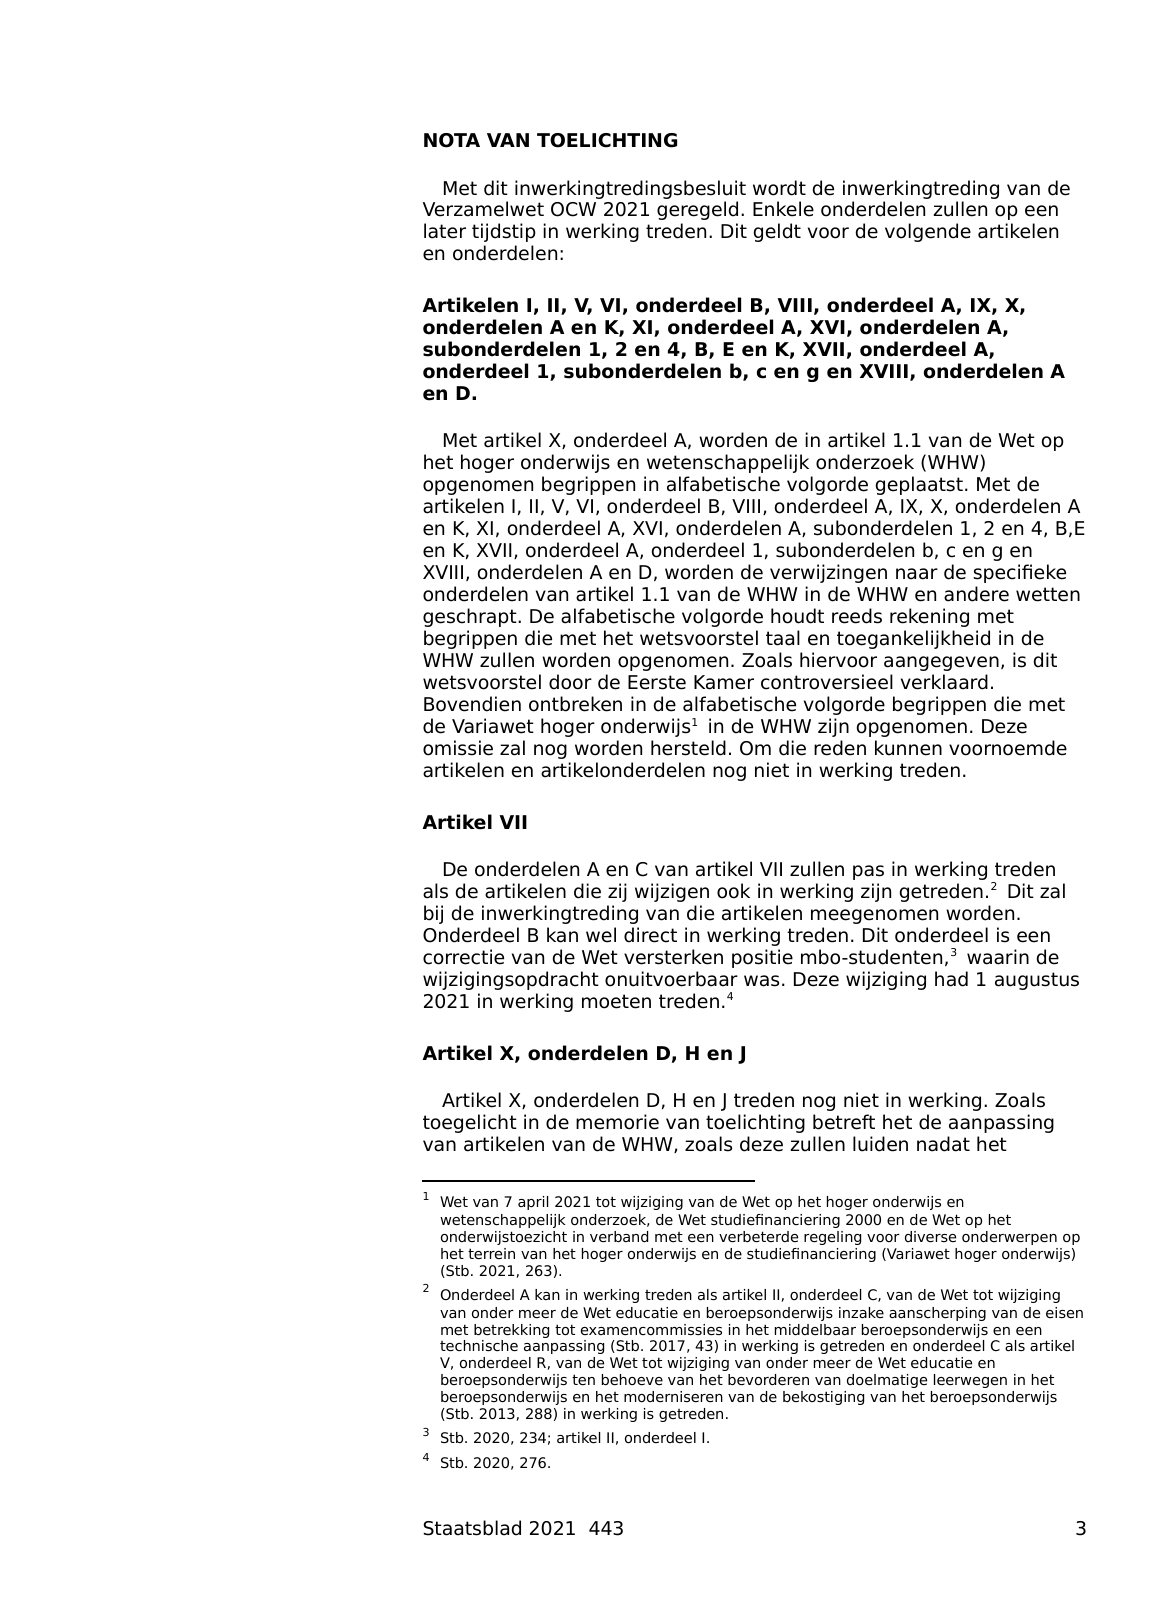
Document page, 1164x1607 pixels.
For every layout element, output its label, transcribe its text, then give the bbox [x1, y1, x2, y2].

subtitle Artikel VII [422, 812, 1087, 834]
text Wet van 7 april 2021 tot wijziging van de Wet op het hoger onderwijs en wetenschappelijk onderzoek, de Wet studiefinanciering 2000 en de Wet op het onderwijstoezicht in verband met een verbeterde regeling voor diverse onderwerpen op het terrein van het hoger onderwijs en de studiefinanciering (Variawet hoger onderwijs) (Stb. 2021, 263). [422, 1190, 1087, 1280]
text Onderdeel A kan in werking treden als artikel II, onderdeel C, van de Wet tot wijziging van onder meer de Wet educatie en beroepsonderwijs inzake aanscherping van de eisen met betrekking tot examencommissies in het middelbaar beroepsonderwijs en een technische aanpassing (Stb. 2017, 43) in werking is getreden en onderdeel C als artikel V, onderdeel R, van de Wet tot wijziging van onder meer de Wet educatie en beroepsonderwijs ten behoeve van het bevorderen van doelmatige leerwegen in het beroepsonderwijs en het moderniseren van de bekostiging van het beroepsonderwijs (Stb. 2013, 288) in werking is getreden. [422, 1283, 1087, 1423]
text Stb. 2020, 234; artikel II, onderdeel I. [422, 1426, 1087, 1448]
text Met artikel X, onderdeel A, worden de in artikel 1.1 van de Wet op het hoger onderwijs en wetenschappelijk onderzoek (WHW) opgenomen begrippen in alfabetische volgorde geplaatst. Met de artikelen I, II, V, VI, onderdeel B, VIII, onderdeel A, IX, X, onderdelen A en K, XI, onderdeel A, XVI, onderdelen A, subonderdelen 1, 2 en 4, B,E en K, XVII, onderdeel A, onderdeel 1, subonderdelen b, c en g en XVIII, onderdelen A en D, worden de verwijzingen naar de specifieke onderdelen van artikel 1.1 van de WHW in de WHW en andere wetten geschrapt. De alfabetische volgorde houdt reeds rekening met begrippen die met het wetsvoorstel taal en toegankelijkheid in de WHW zullen worden opgenomen. Zoals hiervoor aangegeven, is dit wetsvoorstel door de Eerste Kamer controversieel verklaard. Bovendien ontbreken in de alfabetische volgorde begrippen die met de Variawet hoger onderwijs in de WHW zijn opgenomen. Deze omissie zal nog worden hersteld. Om die reden kunnen voornoemde artikelen en artikelonderdelen nog niet in werking treden. [422, 430, 1087, 782]
text Stb. 2020, 276. [422, 1451, 1087, 1473]
subtitle Artikelen I, II, V, VI, onderdeel B, VIII, onderdeel A, IX, X, onderdelen A en K, XI, onderdeel A, XVI, onderdelen A, subonderdelen 1, 2 en 4, B, E en K, XVII, onderdeel A, onderdeel 1, subonderdelen b, c en g en XVIII, onderdelen A en D. [422, 295, 1087, 405]
text De onderdelen A en C van artikel VII zullen pas in werking treden als de artikelen die zij wijzigen ook in werking zijn getreden. Dit zal bij de inwerkingtreding van die artikelen meegenomen worden. Onderdeel B kan wel direct in werking treden. Dit onderdeel is een correctie van de Wet versterken positie mbo-studenten, waarin de wijzigingsopdracht onuitvoerbaar was. Deze wijziging had 1 augustus 2021 in werking moeten treden. [422, 859, 1087, 1013]
text Met dit inwerkingtredingsbesluit wordt de inwerkingtreding van de Verzamelwet OCW 2021 geregeld. Enkele onderdelen zullen op een later tijdstip in werking treden. Dit geldt voor de volgende artikelen en onderdelen: [422, 177, 1087, 265]
text Artikel X, onderdelen D, H en J treden nog niet in werking. Zoals toegelicht in de memorie van toelichting betreft het de aanpassing van artikelen van de WHW, zoals deze zullen luiden nadat het [422, 1090, 1087, 1156]
subtitle Artikel X, onderdelen D, H en J [422, 1043, 1087, 1065]
subtitle NOTA VAN TOELICHTING [422, 130, 1087, 152]
